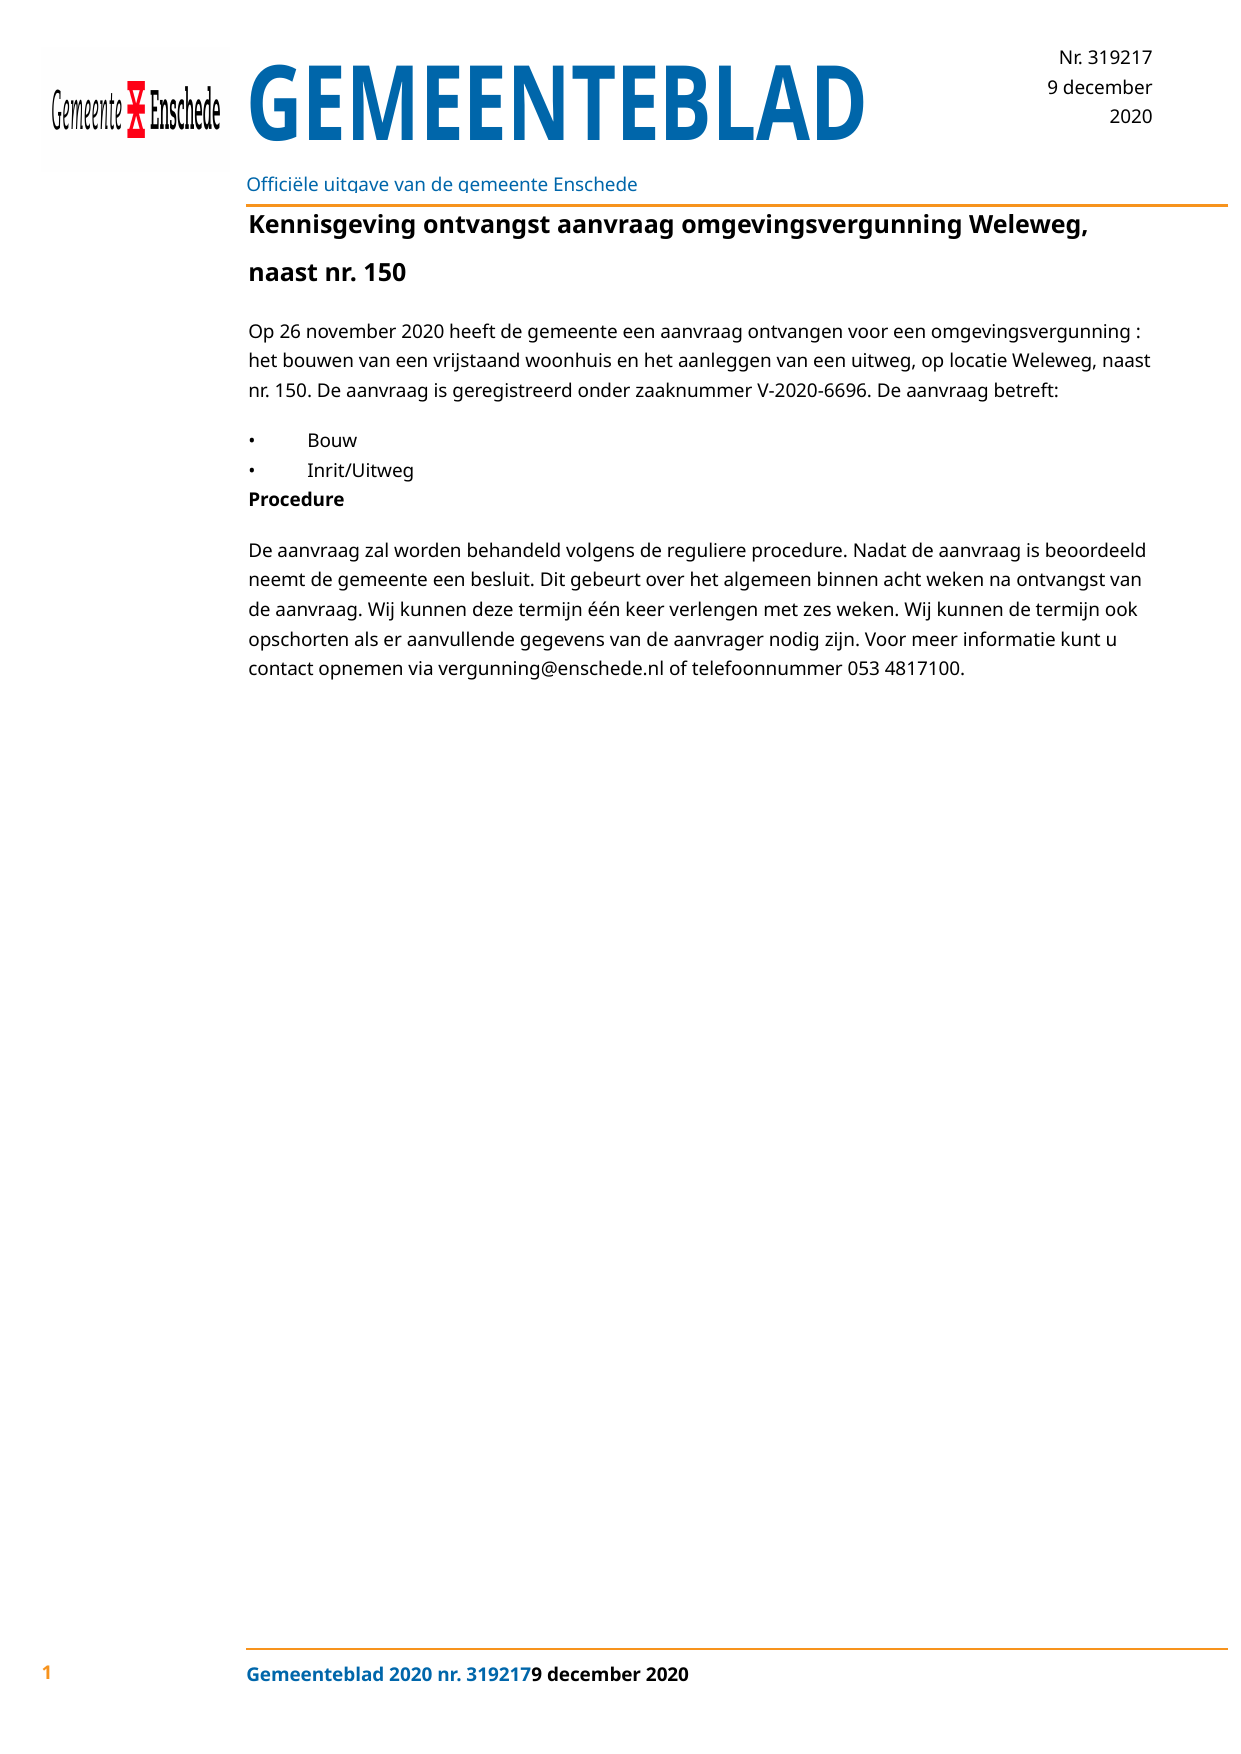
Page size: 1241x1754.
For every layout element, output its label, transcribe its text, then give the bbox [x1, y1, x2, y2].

text Procedure [248, 487, 1152, 512]
text De aanvraag zal worden behandeld volgens de reguliere procedure. Nadat de aanvraag is beoordeeld neemt de gemeente een besluit. Dit gebeurt over het algemeen binnen acht weken na ontvangst van de aanvraag. Wij kunnen deze termijn één keer verlengen met zes weken. Wij kunnen de termijn ook opschorten als er aanvullende gegevens van de aanvrager nodig zijn. Voor meer informatie kunt u contact opnemen via vergunning@enschede.nl of telefoonnummer 053 4817100. [248, 537, 1152, 681]
list Inrit/Uitweg [248, 457, 1152, 483]
text Kennisgeving ontvangst aanvraag omgevingsvergunning Weleweg, naast nr. 150 [248, 207, 1152, 288]
list Bouw [248, 427, 1152, 453]
picture [41, 47, 231, 172]
text Op 26 november 2020 heeft de gemeente een aanvraag ontvangen voor een omgevingsvergunning : het bouwen van een vrijstaand woonhuis en het aanleggen van een uitweg, op locatie Weleweg, naast nr. 150. De aanvraag is geregistreerd onder zaaknummer V-2020-6696. De aanvraag betreft: [248, 318, 1152, 403]
